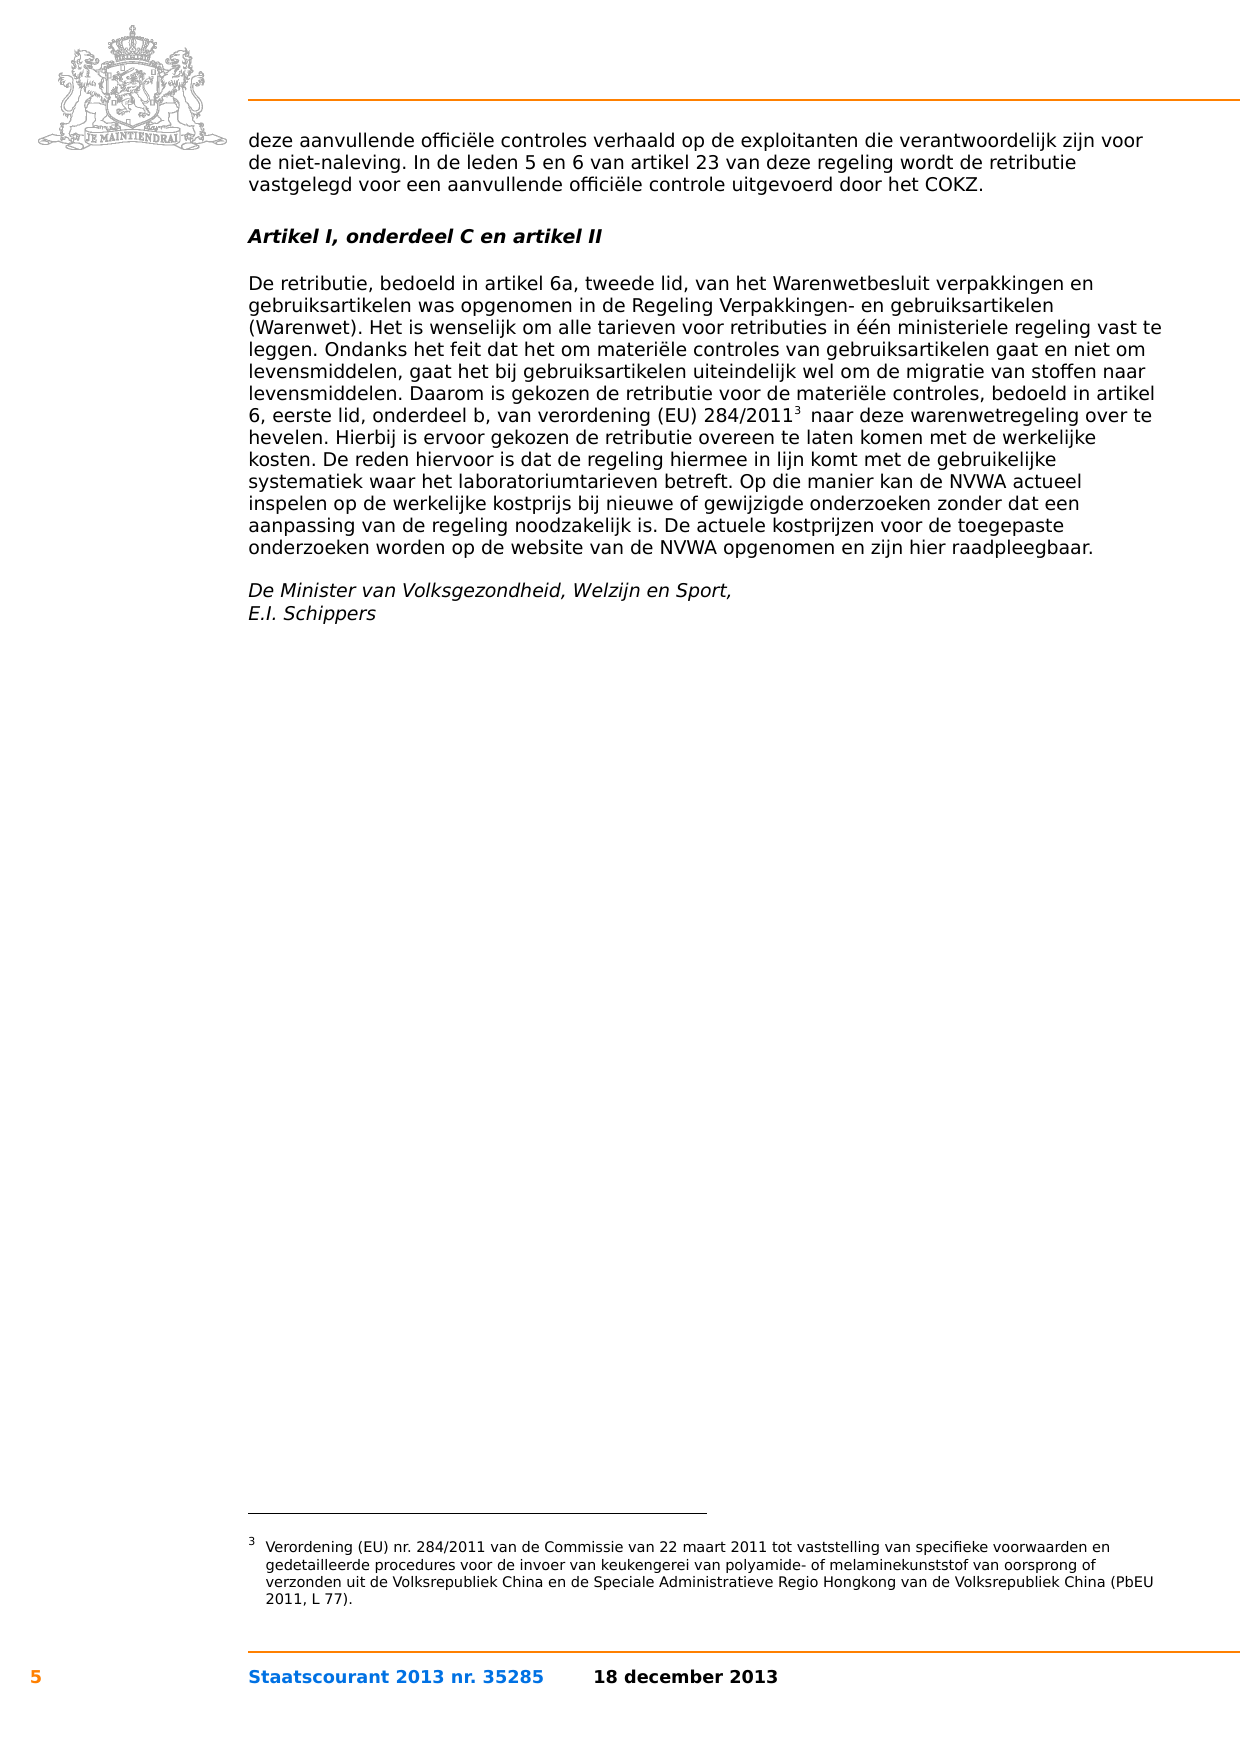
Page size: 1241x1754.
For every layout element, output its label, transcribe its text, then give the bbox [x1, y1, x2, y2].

picture [38, 25, 227, 150]
text deze aanvullende officiële controles verhaald op de exploitanten die verantwoordelijk zijn voor de niet-naleving. In de leden 5 en 6 van artikel 23 van deze regeling wordt de retributie vastgelegd voor een aanvullende officiële controle uitgevoerd door het COKZ. [248, 130, 1163, 196]
text De retributie, bedoeld in artikel 6a, tweede lid, van het Warenwetbesluit verpakkingen en gebruiksartikelen was opgenomen in de Regeling Verpakkingen- en gebruiksartikelen (Warenwet). Het is wenselijk om alle tarieven voor retributies in één ministeriele regeling vast te leggen. Ondanks het feit dat het om materiële controles van gebruiksartikelen gaat en niet om levensmiddelen, gaat het bij gebruiksartikelen uiteindelijk wel om de migratie van stoffen naar levensmiddelen. Daarom is gekozen de retributie voor de materiële controles, bedoeld in artikel 6, eerste lid, onderdeel b, van verordening (EU) 284/2011 naar deze warenwetregeling over te hevelen. Hierbij is ervoor gekozen de retributie overeen te laten komen met de werkelijke kosten. De reden hiervoor is dat de regeling hiermee in lijn komt met de gebruikelijke systematiek waar het laboratoriumtarieven betreft. Op die manier kan de NVWA actueel inspelen op de werkelijke kostprijs bij nieuwe of gewijzigde onderzoeken zonder dat een aanpassing van de regeling noodzakelijk is. De actuele kostprijzen voor de toegepaste onderzoeken worden op de website van de NVWA opgenomen en zijn hier raadpleegbaar. [248, 273, 1163, 558]
subtitle Artikel I, onderdeel C en artikel II [248, 226, 1163, 248]
text De Minister van Volksgezondheid, Welzijn en Sport, E.I. Schippers [248, 580, 1163, 624]
text Verordening (EU) nr. 284/2011 van de Commissie van 22 maart 2011 tot vaststelling van specifieke voorwaarden en gedetailleerde procedures voor de invoer van keukengerei van polyamide- of melaminekunststof van oorsprong of verzonden uit de Volksrepubliek China en de Speciale Administratieve Regio Hongkong van de Volksrepubliek China (PbEU 2011, L 77). [248, 1535, 1163, 1608]
